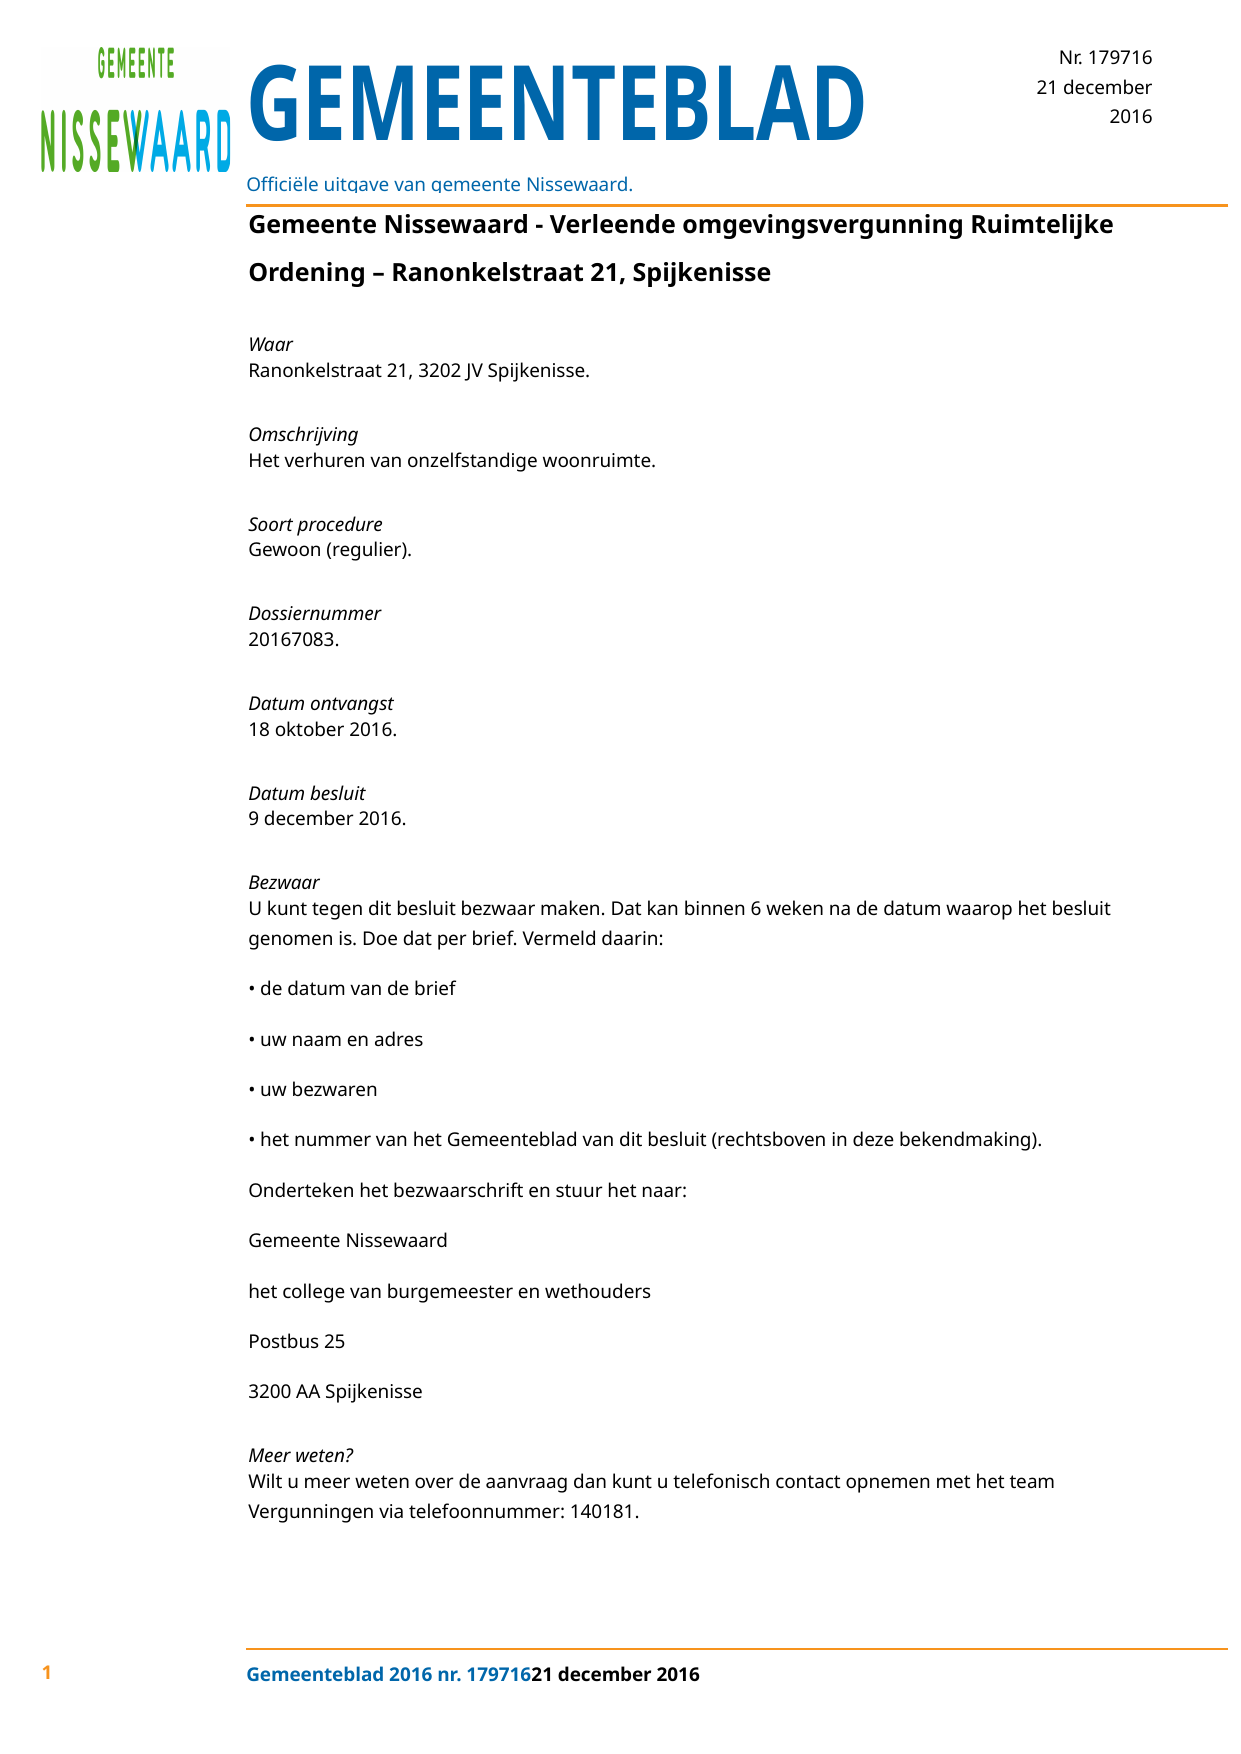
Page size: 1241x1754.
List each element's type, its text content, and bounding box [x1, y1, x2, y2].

picture [200, 151, 206, 172]
text 18 oktober 2016. [248, 716, 1152, 742]
text Het verhuren van onzelfstandige woonruimte. [248, 447, 1152, 473]
text • uw bezwaren [248, 1076, 1152, 1102]
text Onderteken het bezwaarschrift en stuur het naar: [248, 1177, 1152, 1203]
text Meer weten? [248, 1443, 1152, 1468]
text Omschrijving [248, 421, 1152, 447]
text Datum ontvangst [248, 690, 1152, 716]
picture [222, 122, 227, 160]
text het college van burgemeester en wethouders [248, 1278, 1152, 1303]
text Ranonkelstraat 21, 3202 JV Spijkenisse. [248, 357, 1152, 383]
text 3200 AA Spijkenisse [248, 1379, 1152, 1404]
text • de datum van de brief [248, 975, 1152, 1001]
text 9 december 2016. [248, 806, 1152, 831]
text Postbus 25 [248, 1328, 1152, 1354]
text Soort procedure [248, 511, 1152, 537]
picture [176, 157, 187, 172]
text Bezwaar [248, 869, 1152, 895]
text Datum besluit [248, 780, 1152, 806]
text 20167083. [248, 626, 1152, 652]
picture [154, 157, 165, 172]
picture [201, 122, 206, 138]
text • het nummer van het Gemeenteblad van dit besluit (rechtsboven in deze bekendmaking). [248, 1127, 1152, 1152]
text Wilt u meer weten over de aanvraag dan kunt u telefonisch contact opnemen met het team Vergunningen via telefoonnummer: 140181. [248, 1468, 1152, 1524]
text Gewoon (regulier). [248, 537, 1152, 562]
text Waar [248, 331, 1152, 357]
picture [41, 47, 231, 172]
text Gemeente Nissewaard [248, 1227, 1152, 1253]
text • uw naam en adres [248, 1026, 1152, 1051]
text Dossiernummer [248, 601, 1152, 626]
text U kunt tegen dit besluit bezwaar maken. Dat kan binnen 6 weken na de datum waarop het besluit genomen is. Doe dat per brief. Vermeld daarin: [248, 895, 1152, 951]
text Gemeente Nissewaard - Verleende omgevingsvergunning Ruimtelijke Ordening – Ranonkelstraat 21, Spijkenisse [248, 207, 1152, 288]
